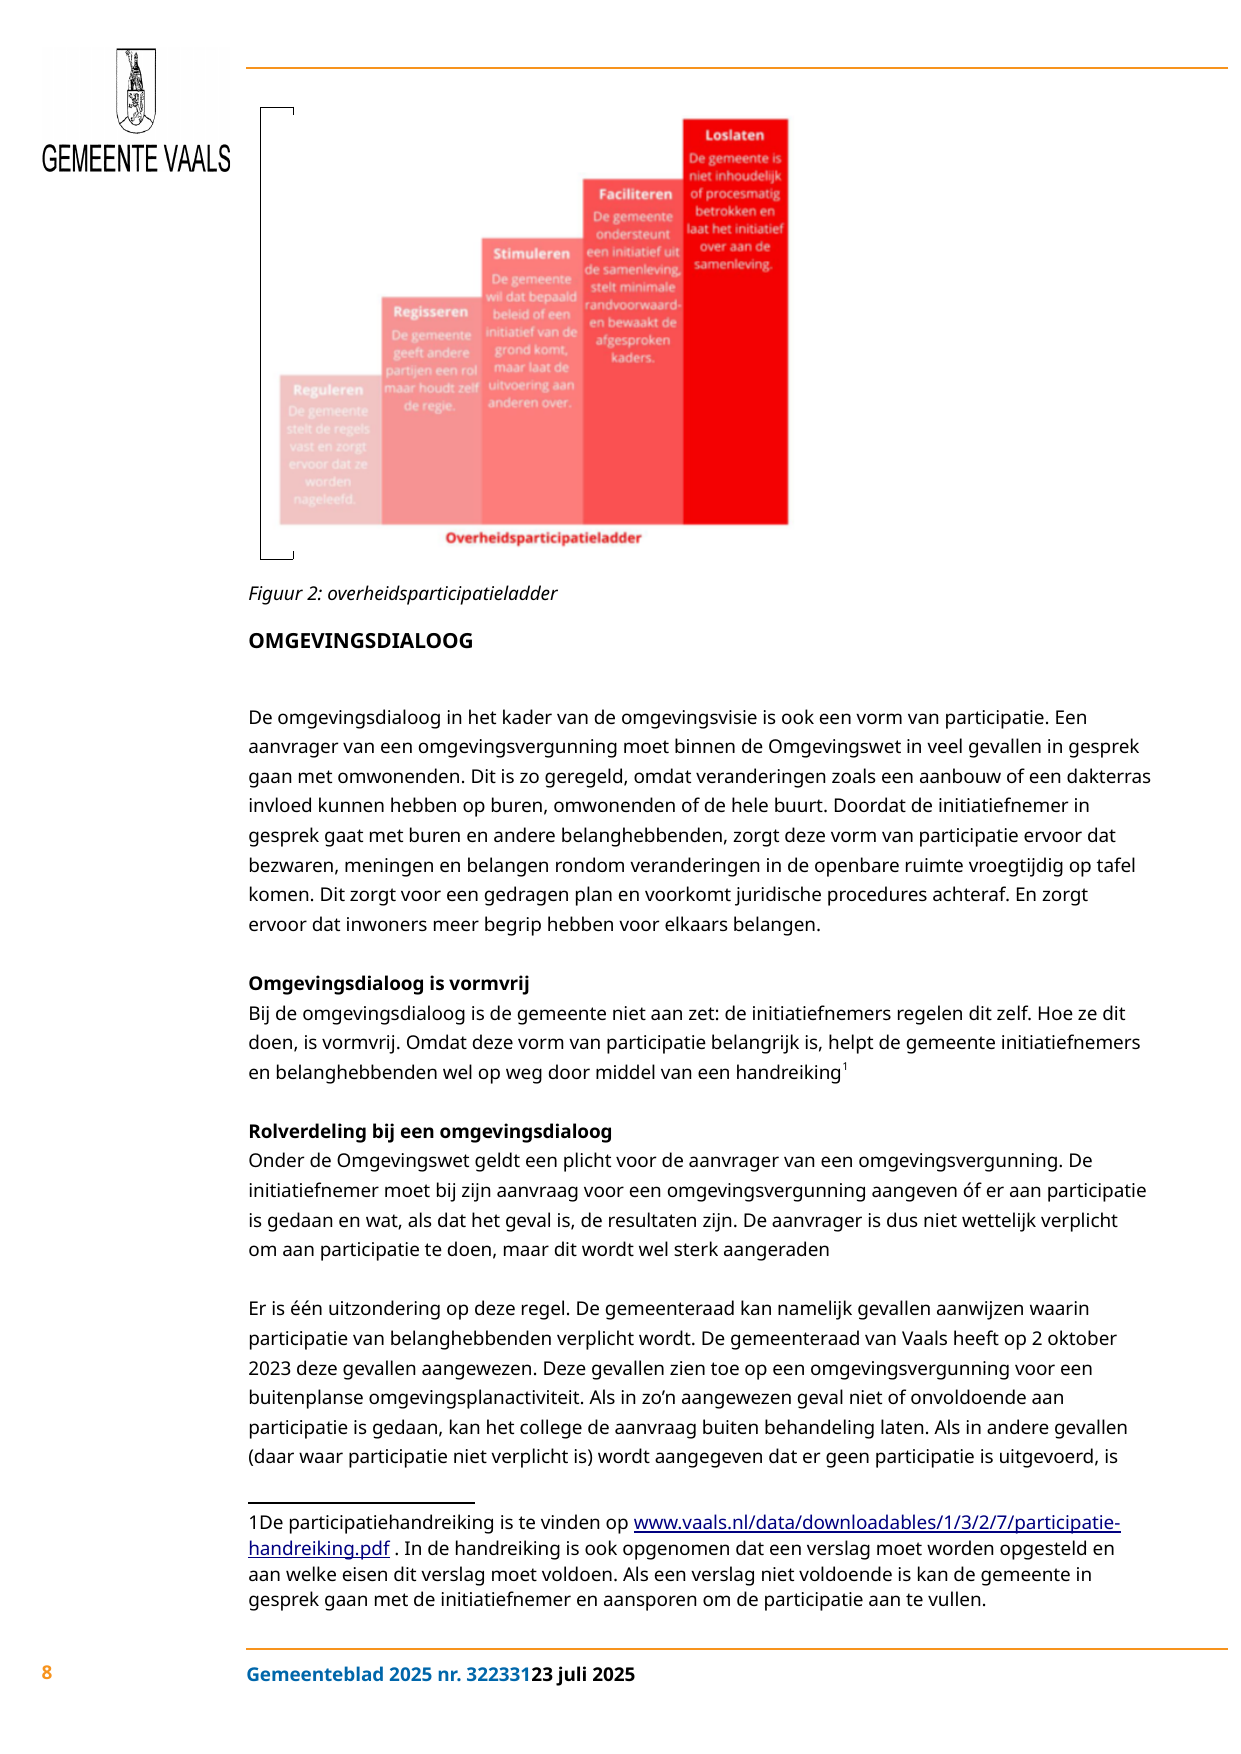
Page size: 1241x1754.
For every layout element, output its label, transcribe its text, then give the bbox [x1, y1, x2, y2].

text Omgevingsdialoog is vormvrij [248, 970, 1152, 996]
picture [41, 47, 231, 172]
text De omgevingsdialoog in het kader van de omgevingsvisie is ook een vorm van participatie. Een aanvrager van een omgevingsvergunning moet binnen de Omgevingswet in veel gevallen in gesprek gaan met omwonenden. Dit is zo geregeld, omdat veranderingen zoals een aanbouw of een dakterras invloed kunnen hebben op buren, omwonenden of de hele buurt. Doordat de initiatiefnemer in gesprek gaat met buren en andere belanghebbenden, zorgt deze vorm van participatie ervoor dat bezwaren, meningen en belangen rondom veranderingen in de openbare ruimte vroegtijdig op tafel komen. Dit zorgt voor een gedragen plan en voorkomt juridische procedures achteraf. En zorgt ervoor dat inwoners meer begrip hebben voor elkaars belangen. [248, 704, 1152, 937]
text Onder de Omgevingswet geldt een plicht voor de aanvrager van een omgevingsvergunning. De initiatiefnemer moet bij zijn aanvraag voor een omgevingsvergunning aangeven óf er aan participatie is gedaan en wat, als dat het geval is, de resultaten zijn. De aanvrager is dus niet wettelijk verplicht om aan participatie te doen, maar dit wordt wel sterk aangeraden [248, 1148, 1152, 1262]
text Figuur 2: overheidsparticipatieladder [248, 581, 1152, 606]
text OMGEVINGSDIALOOG [248, 626, 1152, 655]
picture [268, 115, 795, 551]
text Bij de omgevingsdialoog is de gemeente niet aan zet: de initiatiefnemers regelen dit zelf. Hoe ze dit doen, is vormvrij. Omdat deze vorm van participatie belangrijk is, helpt de gemeente initiatiefnemers en belanghebbenden wel op weg door middel van een handreiking [248, 1000, 1152, 1085]
text Er is één uitzondering op deze regel. De gemeenteraad kan namelijk gevallen aanwijzen waarin participatie van belanghebbenden verplicht wordt. De gemeenteraad van Vaals heeft op 2 oktober 2023 deze gevallen aangewezen. Deze gevallen zien toe op een omgevingsvergunning voor een buitenplanse omgevingsplanactiviteit. Als in zo’n aangewezen geval niet of onvoldoende aan participatie is gedaan, kan het college de aanvraag buiten behandeling laten. Als in andere gevallen (daar waar participatie niet verplicht is) wordt aangegeven dat er geen participatie is uitgevoerd, is [248, 1296, 1152, 1469]
text Rolverdeling bij een omgevingsdialoog [248, 1118, 1152, 1144]
text De participatiehandreiking is te vinden op www.vaals.nl/data/downloadables/1/3/2/7/participatie-handreiking.pdf . In de handreiking is ook opgenomen dat een verslag moet worden opgesteld en aan welke eisen dit verslag moet voldoen. Als een verslag niet voldoende is kan de gemeente in gesprek gaan met de initiatiefnemer en aansporen om de participatie aan te vullen. [248, 1509, 1152, 1612]
